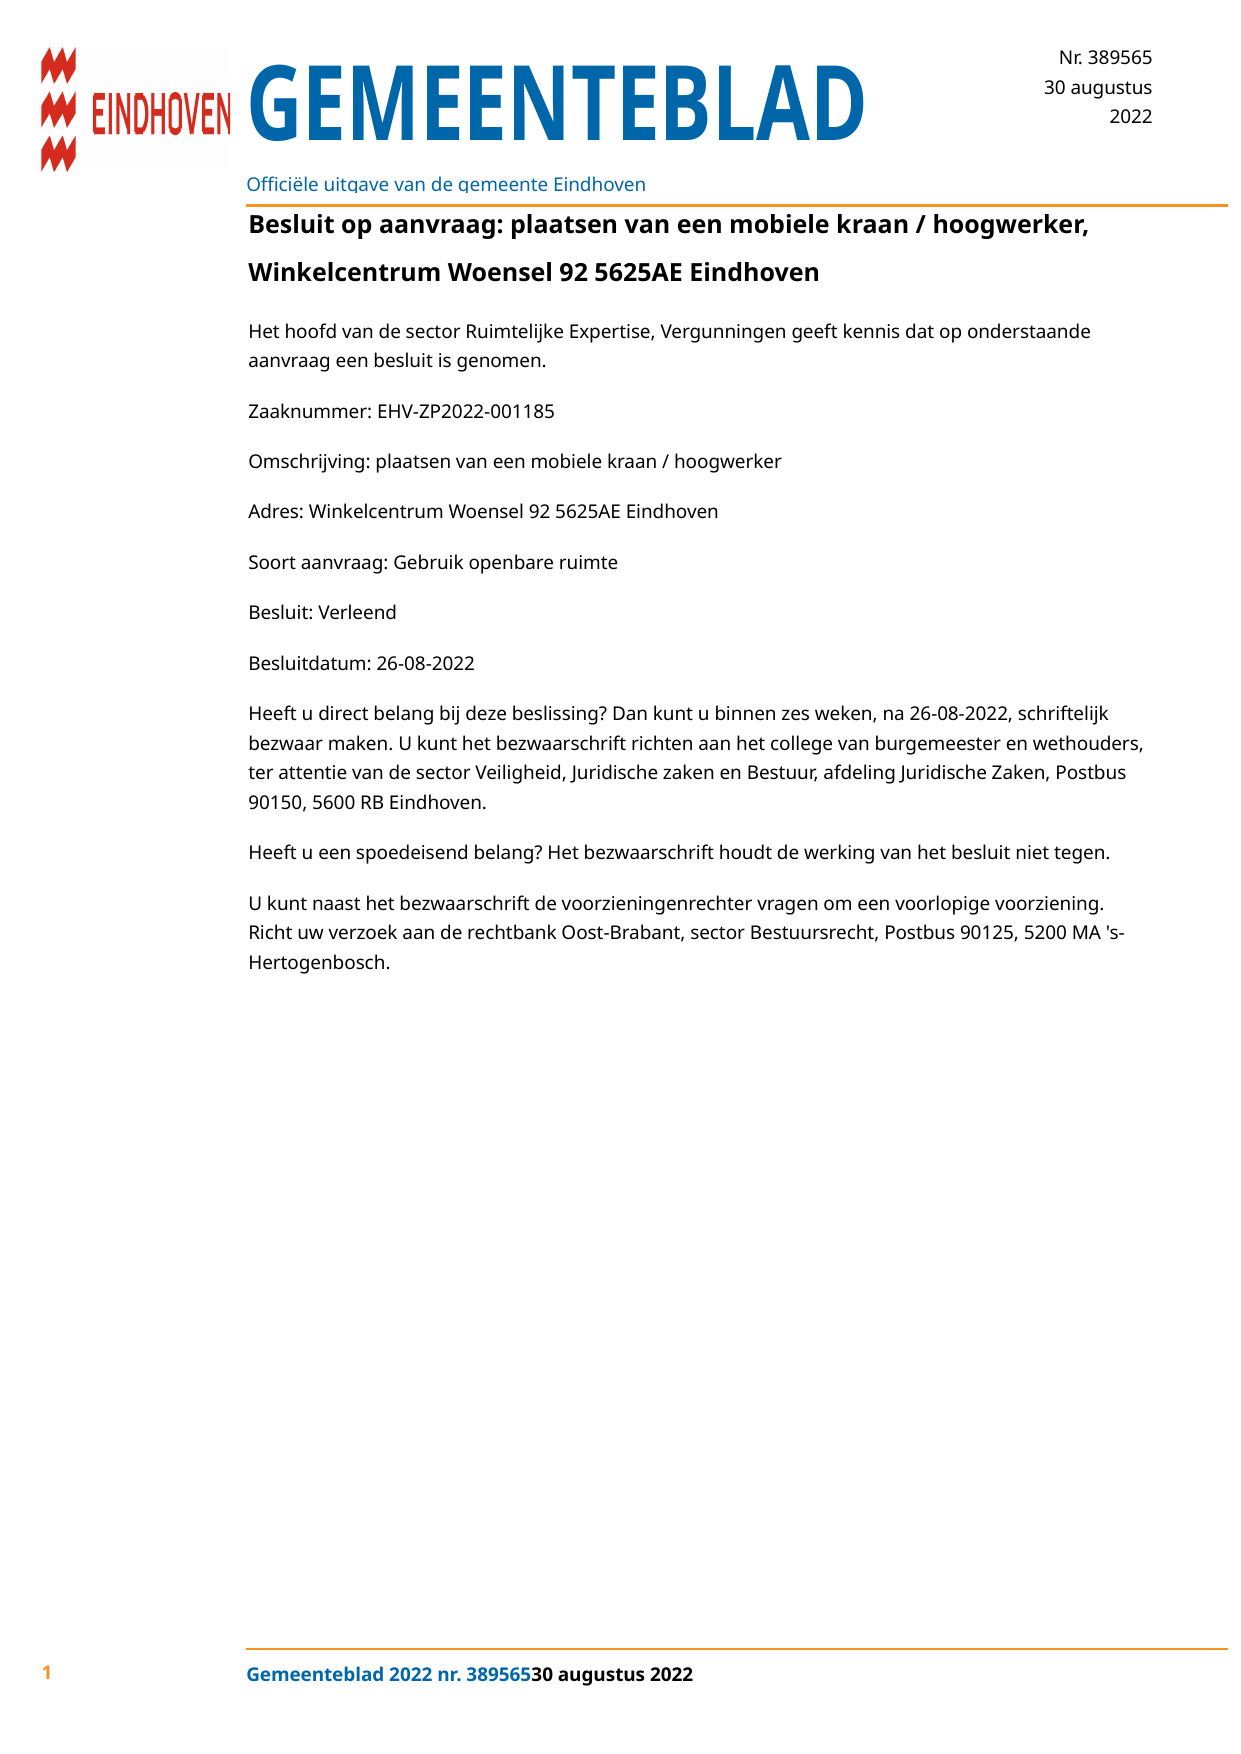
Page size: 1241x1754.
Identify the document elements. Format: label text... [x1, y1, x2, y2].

text Besluit: Verleend [248, 599, 1152, 625]
text Het hoofd van de sector Ruimtelijke Expertise, Vergunningen geeft kennis dat op onderstaande aanvraag een besluit is genomen. [248, 318, 1152, 373]
text Heeft u een spoedeisend belang? Het bezwaarschrift houdt de werking van het besluit niet tegen. [248, 839, 1152, 865]
text Soort aanvraag: Gebruik openbare ruimte [248, 549, 1152, 575]
text Adres: Winkelcentrum Woensel 92 5625AE Eindhoven [248, 499, 1152, 524]
picture [41, 47, 231, 172]
text Omschrijving: plaatsen van een mobiele kraan / hoogwerker [248, 448, 1152, 474]
text U kunt naast het bezwaarschrift de voorzieningenrechter vragen om een voorlopige voorziening. Richt uw verzoek aan de rechtbank Oost-Brabant, sector Bestuursrecht, Postbus 90125, 5200 MA 's-Hertogenbosch. [248, 890, 1152, 975]
text Zaaknummer: EHV-ZP2022-001185 [248, 398, 1152, 424]
text Heeft u direct belang bij deze beslissing? Dan kunt u binnen zes weken, na 26-08-2022, schriftelijk bezwaar maken. U kunt het bezwaarschrift richten aan het college van burgemeester en wethouders, ter attentie van de sector Veiligheid, Juridische zaken en Bestuur, afdeling Juridische Zaken, Postbus 90150, 5600 RB Eindhoven. [248, 700, 1152, 815]
text Besluitdatum: 26-08-2022 [248, 650, 1152, 676]
text Besluit op aanvraag: plaatsen van een mobiele kraan / hoogwerker, Winkelcentrum Woensel 92 5625AE Eindhoven [248, 207, 1152, 288]
